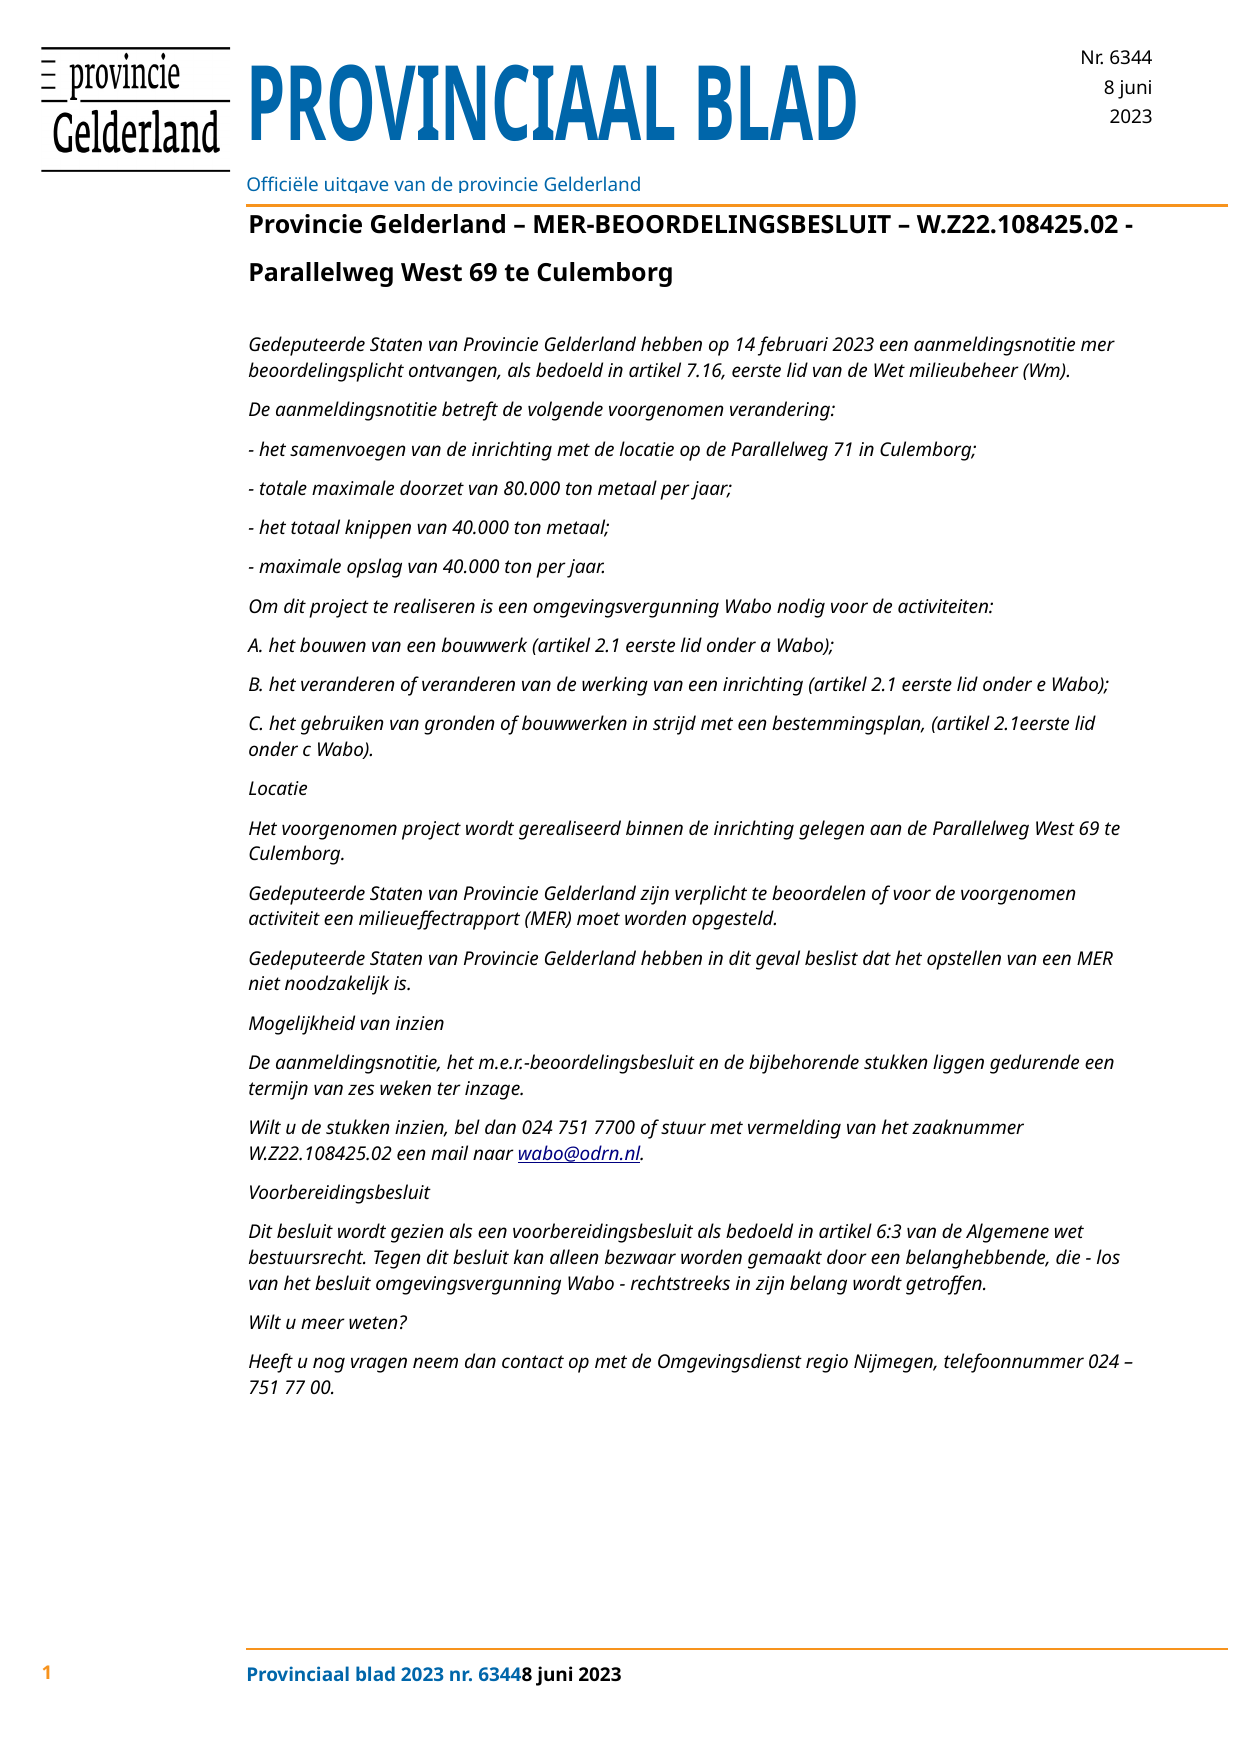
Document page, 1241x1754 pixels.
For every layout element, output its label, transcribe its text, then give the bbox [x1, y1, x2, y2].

text Heeft u nog vragen neem dan contact op met de Omgevingsdienst regio Nijmegen, telefoonnummer 024 – 751 77 00. [248, 1348, 1152, 1400]
text - het samenvoegen van de inrichting met de locatie op de Parallelweg 71 in Culemborg; [248, 436, 1152, 461]
text De aanmeldingsnotitie betreft de volgende voorgenomen verandering: [248, 396, 1152, 422]
text Het voorgenomen project wordt gerealiseerd binnen de inrichting gelegen aan de Parallelweg West 69 te Culemborg. [248, 815, 1152, 866]
text A. het bouwen van een bouwwerk (artikel 2.1 eerste lid onder a Wabo); [248, 632, 1152, 658]
text Dit besluit wordt gezien als een voorbereidingsbesluit als bedoeld in artikel 6:3 van de Algemene wet bestuursrecht. Tegen dit besluit kan alleen bezwaar worden gemaakt door een belanghebbende, die - los van het besluit omgevingsvergunning Wabo - rechtstreeks in zijn belang wordt getroffen. [248, 1218, 1152, 1296]
text Gedeputeerde Staten van Provincie Gelderland hebben op 14 februari 2023 een aanmeldingsnotitie mer beoordelingsplicht ontvangen, als bedoeld in artikel 7.16, eerste lid van de Wet milieubeheer (Wm). [248, 331, 1152, 383]
picture [41, 47, 231, 172]
text Locatie [248, 776, 1152, 801]
text Gedeputeerde Staten van Provincie Gelderland zijn verplicht te beoordelen of voor de voorgenomen activiteit een milieueffectrapport (MER) moet worden opgesteld. [248, 880, 1152, 931]
text Provincie Gelderland – MER-BEOORDELINGSBESLUIT – W.Z22.108425.02 - Parallelweg West 69 te Culemborg [248, 207, 1152, 288]
text Gedeputeerde Staten van Provincie Gelderland hebben in dit geval beslist dat het opstellen van een MER niet noodzakelijk is. [248, 945, 1152, 996]
text Voorbereidingsbesluit [248, 1179, 1152, 1205]
text Wilt u de stukken inzien, bel dan 024 751 7700 of stuur met vermelding van het zaaknummer W.Z22.108425.02 een mail naar wabo@odrn.nl. [248, 1114, 1152, 1166]
text Wilt u meer weten? [248, 1309, 1152, 1335]
text B. het veranderen of veranderen van de werking van een inrichting (artikel 2.1 eerste lid onder e Wabo); [248, 671, 1152, 697]
text De aanmeldingsnotitie, het m.e.r.-beoordelingsbesluit en de bijbehorende stukken liggen gedurende een termijn van zes weken ter inzage. [248, 1049, 1152, 1101]
text - totale maximale doorzet van 80.000 ton metaal per jaar; [248, 475, 1152, 501]
text Mogelijkheid van inzien [248, 1010, 1152, 1036]
text Om dit project te realiseren is een omgevingsvergunning Wabo nodig voor de activiteiten: [248, 593, 1152, 618]
text - het totaal knippen van 40.000 ton metaal; [248, 514, 1152, 540]
text - maximale opslag van 40.000 ton per jaar. [248, 553, 1152, 579]
text C. het gebruiken van gronden of bouwwerken in strijd met een bestemmingsplan, (artikel 2.1eerste lid onder c Wabo). [248, 711, 1152, 762]
